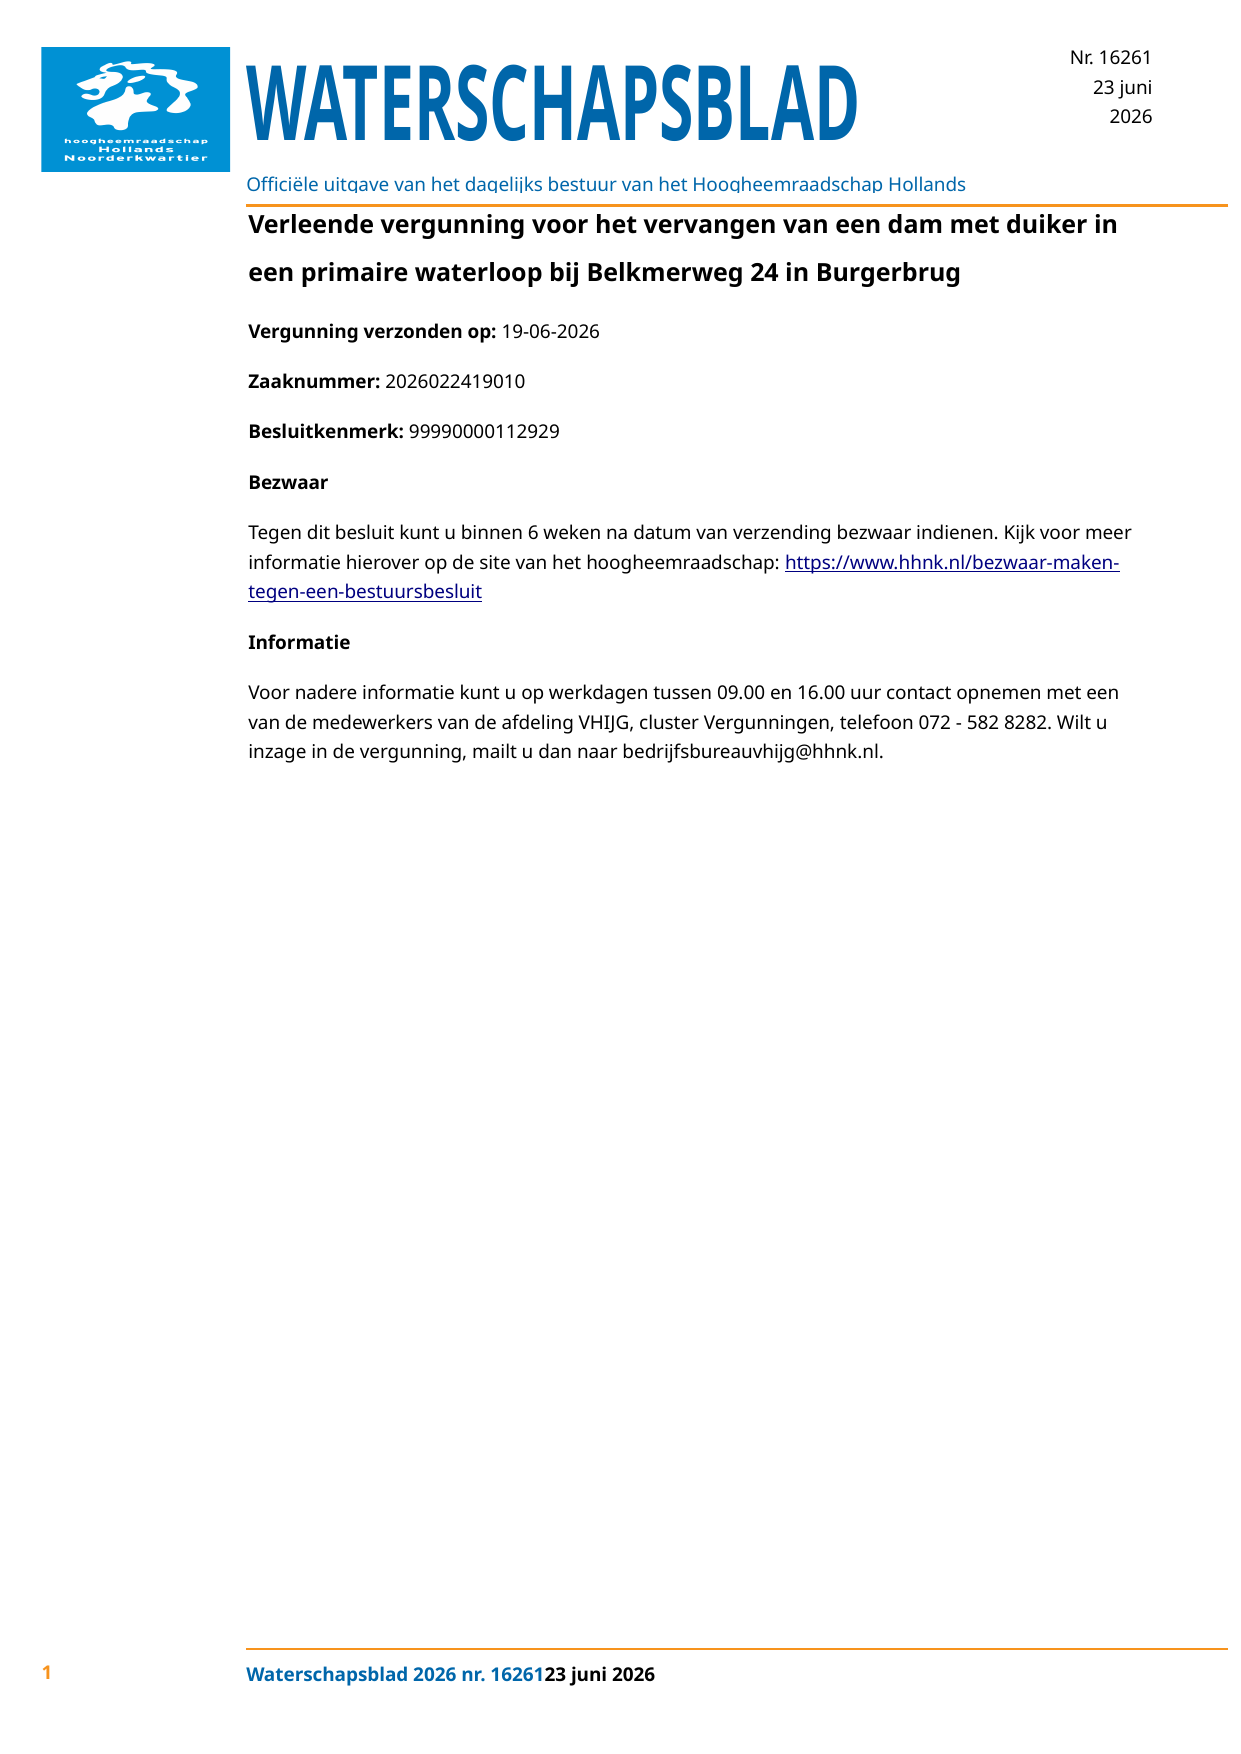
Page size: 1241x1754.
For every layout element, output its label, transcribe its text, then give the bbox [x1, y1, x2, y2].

text Vergunning verzonden op: 19-06-2026 [248, 318, 1152, 344]
picture [88, 87, 157, 130]
text Voor nadere informatie kunt u op werkdagen tussen 09.00 en 16.00 uur contact opnemen met een van de medewerkers van de afdeling VHIJG, cluster Vergunningen, telefoon 072 - 582 8282. Wilt u inzage in de vergunning, mailt u dan naar bedrijfsbureauvhijg@hhnk.nl. [248, 679, 1152, 764]
text Zaaknummer: 2026022419010 [248, 368, 1152, 394]
text Tegen dit besluit kunt u binnen 6 weken na datum van verzending bezwaar indienen. Kijk voor meer informatie hierover op de site van het hoogheemraadschap: https://www.hhnk.nl/bezwaar-maken-tegen-een-bestuursbesluit [248, 519, 1152, 604]
text Bezwaar [248, 469, 1152, 495]
text Informatie [248, 629, 1152, 655]
picture [78, 64, 122, 99]
text Besluitkenmerk: 99990000112929 [248, 419, 1152, 444]
text Verleende vergunning voor het vervangen van een dam met duiker in een primaire waterloop bij Belkmerweg 24 in Burgerbrug [248, 207, 1152, 288]
picture [118, 62, 197, 112]
picture [129, 76, 144, 82]
